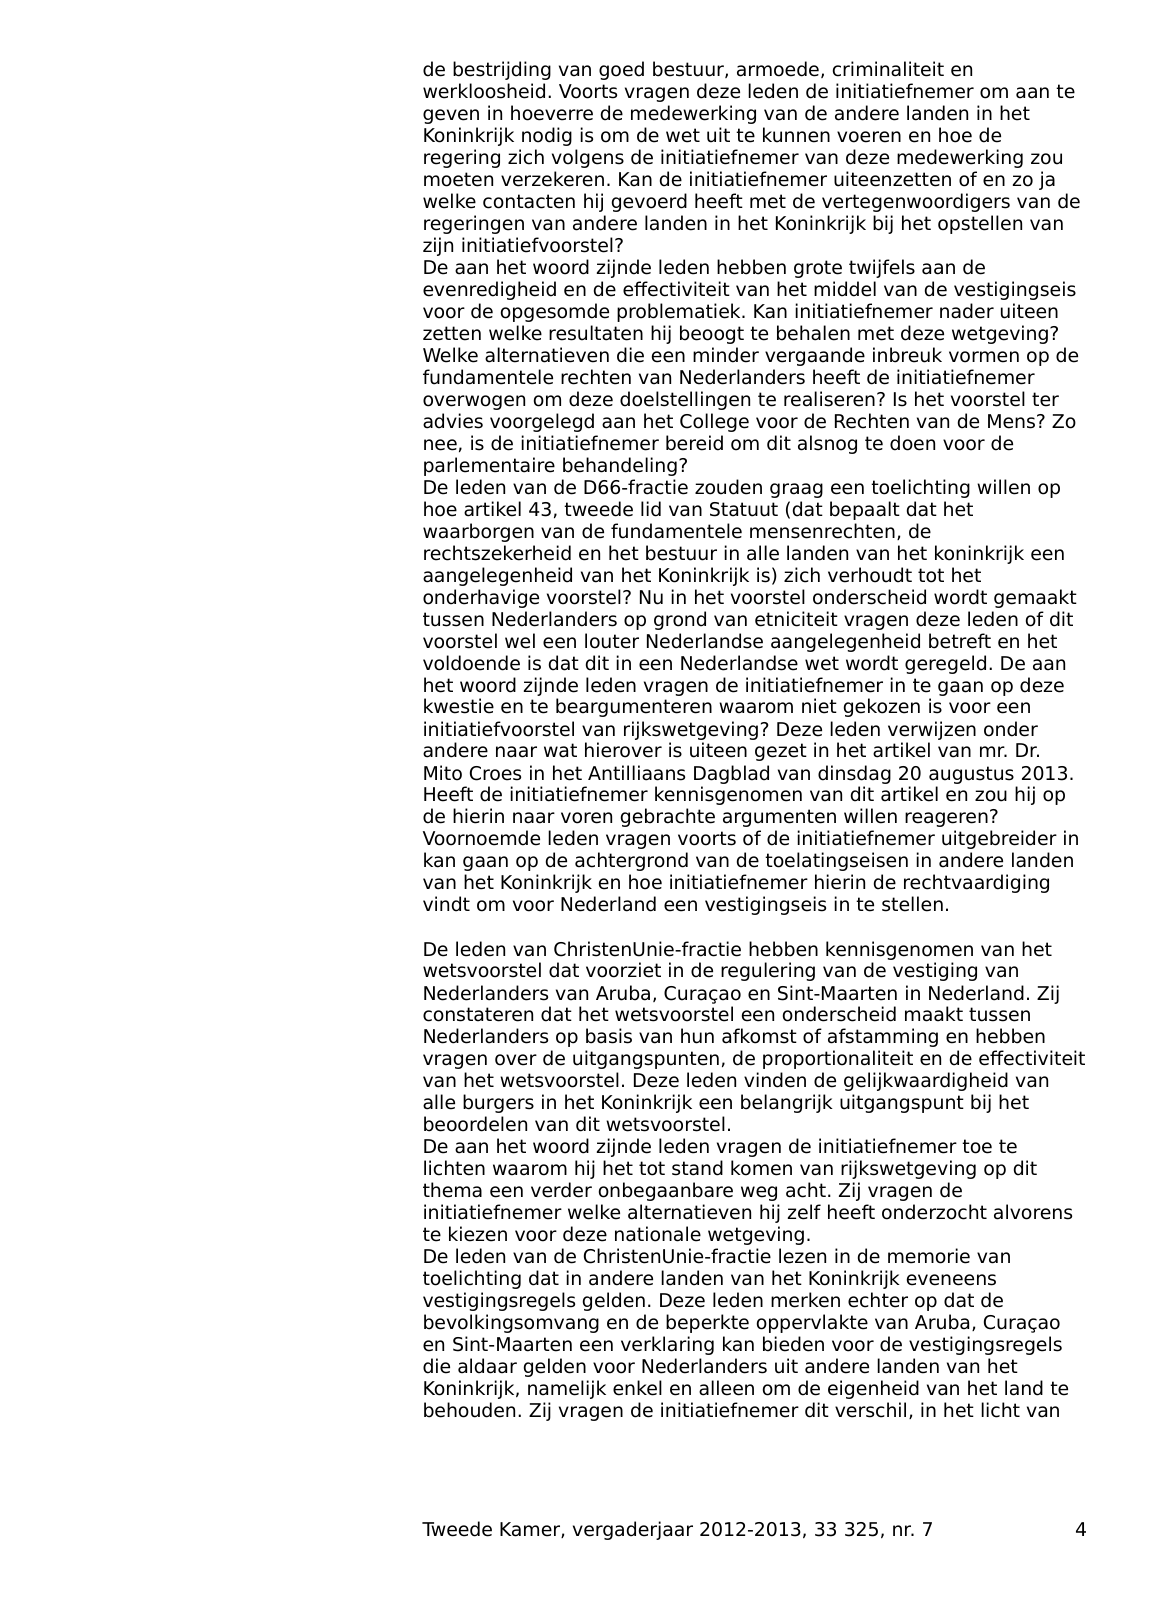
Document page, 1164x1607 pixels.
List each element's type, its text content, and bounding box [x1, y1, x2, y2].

text De leden van de D66-fractie zouden graag een toelichting willen op hoe artikel 43, tweede lid van Statuut (dat bepaalt dat het waarborgen van de fundamentele mensenrechten, de rechtszekerheid en het bestuur in alle landen van het koninkrijk een aangelegenheid van het Koninkrijk is) zich verhoudt tot het onderhavige voorstel? Nu in het voorstel onderscheid wordt gemaakt tussen Nederlanders op grond van etniciteit vragen deze leden of dit voorstel wel een louter Nederlandse aangelegenheid betreft en het voldoende is dat dit in een Nederlandse wet wordt geregeld. De aan het woord zijnde leden vragen de initiatiefnemer in te gaan op deze kwestie en te beargumenteren waarom niet gekozen is voor een initiatiefvoorstel van rijkswetgeving? Deze leden verwijzen onder andere naar wat hierover is uiteen gezet in het artikel van mr. Dr. Mito Croes in het Antilliaans Dagblad van dinsdag 20 augustus 2013. Heeft de initiatiefnemer kennisgenomen van dit artikel en zou hij op de hierin naar voren gebrachte argumenten willen reageren? [422, 477, 1087, 828]
text De aan het woord zijnde leden vragen de initiatiefnemer toe te lichten waarom hij het tot stand komen van rijkswetgeving op dit thema een verder onbegaanbare weg acht. Zij vragen de initiatiefnemer welke alternatieven hij zelf heeft onderzocht alvorens te kiezen voor deze nationale wetgeving. [422, 1136, 1087, 1246]
text Voornoemde leden vragen voorts of de initiatiefnemer uitgebreider in kan gaan op de achtergrond van de toelatingseisen in andere landen van het Koninkrijk en hoe initiatiefnemer hierin de rechtvaardiging vindt om voor Nederland een vestigingseis in te stellen. [422, 828, 1087, 916]
text De aan het woord zijnde leden hebben grote twijfels aan de evenredigheid en de effectiviteit van het middel van de vestigingseis voor de opgesomde problematiek. Kan initiatiefnemer nader uiteen zetten welke resultaten hij beoogt te behalen met deze wetgeving? Welke alternatieven die een minder vergaande inbreuk vormen op de fundamentele rechten van Nederlanders heeft de initiatiefnemer overwogen om deze doelstellingen te realiseren? Is het voorstel ter advies voorgelegd aan het College voor de Rechten van de Mens? Zo nee, is de initiatiefnemer bereid om dit alsnog te doen voor de parlementaire behandeling? [422, 257, 1087, 477]
text De leden van ChristenUnie-fractie hebben kennisgenomen van het wetsvoorstel dat voorziet in de regulering van de vestiging van Nederlanders van Aruba, Curaçao en Sint-Maarten in Nederland. Zij constateren dat het wetsvoorstel een onderscheid maakt tussen Nederlanders op basis van hun afkomst of afstamming en hebben vragen over de uitgangspunten, de proportionaliteit en de effectiviteit van het wetsvoorstel. Deze leden vinden de gelijkwaardigheid van alle burgers in het Koninkrijk een belangrijk uitgangspunt bij het beoordelen van dit wetsvoorstel. [422, 938, 1087, 1136]
text de bestrijding van goed bestuur, armoede, criminaliteit en werkloosheid. Voorts vragen deze leden de initiatiefnemer om aan te geven in hoeverre de medewerking van de andere landen in het Koninkrijk nodig is om de wet uit te kunnen voeren en hoe de regering zich volgens de initiatiefnemer van deze medewerking zou moeten verzekeren. Kan de initiatiefnemer uiteenzetten of en zo ja welke contacten hij gevoerd heeft met de vertegenwoordigers van de regeringen van andere landen in het Koninkrijk bij het opstellen van zijn initiatiefvoorstel? [422, 59, 1087, 257]
text De leden van de ChristenUnie-fractie lezen in de memorie van toelichting dat in andere landen van het Koninkrijk eveneens vestigingsregels gelden. Deze leden merken echter op dat de bevolkingsomvang en de beperkte oppervlakte van Aruba, Curaçao en Sint-Maarten een verklaring kan bieden voor de vestigingsregels die aldaar gelden voor Nederlanders uit andere landen van het Koninkrijk, namelijk enkel en alleen om de eigenheid van het land te behouden. Zij vragen de initiatiefnemer dit verschil, in het licht van [422, 1246, 1087, 1422]
